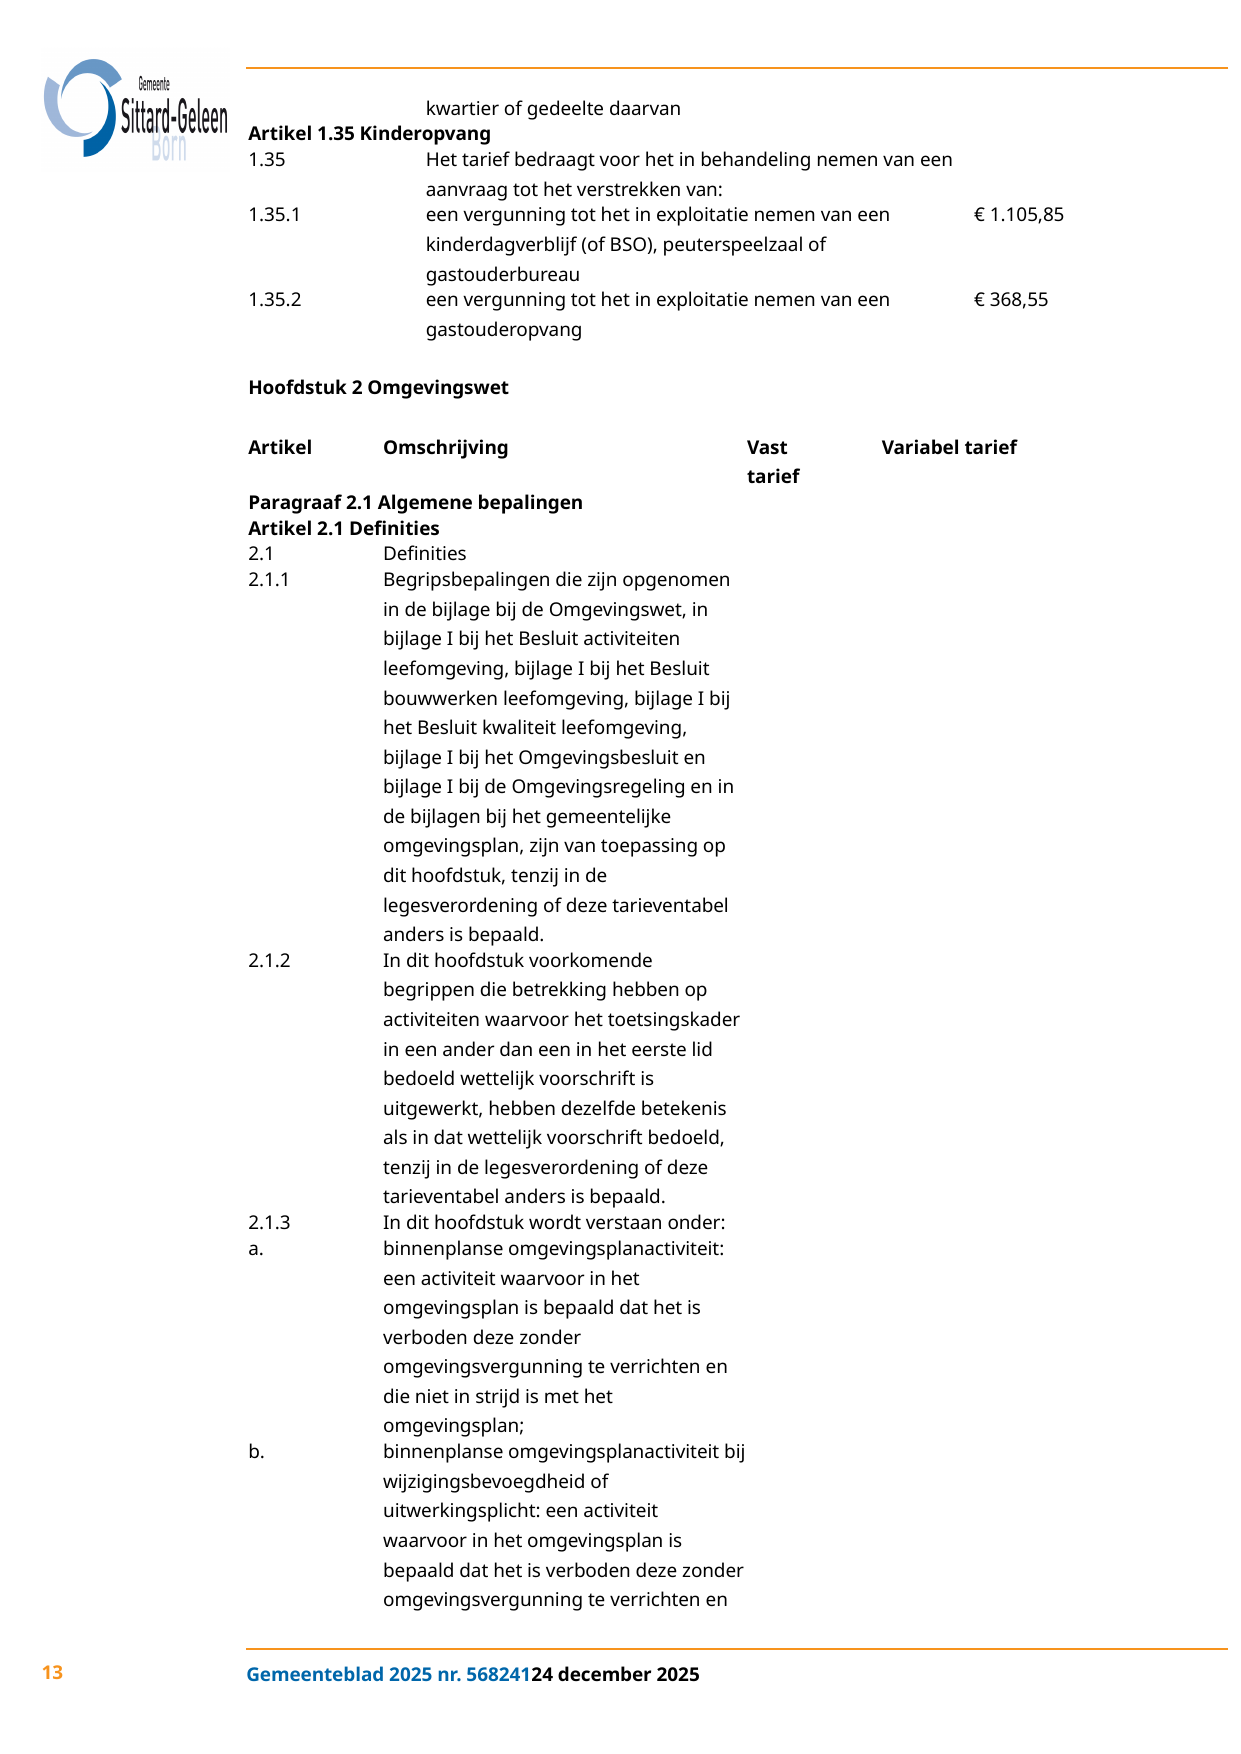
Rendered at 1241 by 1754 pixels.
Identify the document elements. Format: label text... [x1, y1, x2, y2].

table_cell Artikel 2.1 Definities [248, 515, 882, 541]
table_cell 1.35.2 [248, 286, 426, 342]
table_cell € 1.105,85 [974, 202, 1152, 286]
table_cell [248, 95, 426, 121]
table_cell kwartier of gedeelte daarvan [426, 95, 974, 121]
table_cell een vergunning tot het in exploitatie nemen van een gastouderopvang [426, 286, 974, 342]
table_cell Begripsbepalingen die zijn opgenomen in de bijlage bij de Omgevingswet, in bijlage I bij het Besluit activiteiten leefomgeving, bijlage I bij het Besluit bouwwerken leefomgeving, bijlage I bij het Besluit kwaliteit leefomgeving, bijlage I bij het Omgevingsbesluit en bijlage I bij de Omgevingsregeling en in de bijlagen bij het gemeentelijke omgevingsplan, zijn van toepassing op dit hoofdstuk, tenzij in de legesverordening of deze tarieventabel anders is bepaald. [383, 566, 747, 947]
table_cell [882, 1210, 1017, 1235]
table_header Artikel [248, 434, 383, 489]
table_cell [882, 1439, 1017, 1612]
table_cell [882, 566, 1017, 947]
table_cell [882, 541, 1017, 566]
table_cell Definities [383, 541, 747, 566]
table_header Omschrijving [383, 434, 747, 489]
table_cell a. [248, 1235, 383, 1438]
table_cell Het tarief bedraagt voor het in behandeling nemen van een aanvraag tot het verstrekken van: [426, 146, 974, 202]
table_cell Artikel 1.35 Kinderopvang [248, 121, 1152, 146]
table_cell [747, 947, 882, 1209]
table_cell 2.1.1 [248, 566, 383, 947]
table_cell 1.35.1 [248, 202, 426, 286]
table_cell Paragraaf 2.1 Algemene bepalingen [248, 489, 1152, 515]
table_cell binnenplanse omgevingsplanactiviteit bij wijzigingsbevoegdheid of uitwerkingsplicht: een activiteit waarvoor in het omgevingsplan is bepaald dat het is verboden deze zonder omgevingsvergunning te verrichten en [383, 1439, 747, 1612]
table_cell b. [248, 1439, 383, 1612]
table_cell 2.1 [248, 541, 383, 566]
table_header Vast tarief [747, 434, 882, 489]
text Hoofdstuk 2 Omgevingswet [248, 374, 1152, 400]
table_cell [882, 1235, 1017, 1438]
table_cell [747, 1235, 882, 1438]
table_cell [974, 146, 1152, 202]
table_cell [882, 947, 1017, 1209]
table_cell [747, 1439, 882, 1612]
table_cell [747, 566, 882, 947]
table_cell In dit hoofdstuk voorkomende begrippen die betrekking hebben op activiteiten waarvoor het toetsingskader in een ander dan een in het eerste lid bedoeld wettelijk voorschrift is uitgewerkt, hebben dezelfde betekenis als in dat wettelijk voorschrift bedoeld, tenzij in de legesverordening of deze tarieventabel anders is bepaald. [383, 947, 747, 1209]
table_cell 2.1.2 [248, 947, 383, 1209]
table_cell [974, 95, 1152, 121]
table_cell 2.1.3 [248, 1210, 383, 1235]
table_header Variabel tarief [882, 434, 1017, 489]
table_cell [747, 1210, 882, 1235]
table_cell binnenplanse omgevingsplanactiviteit: een activiteit waarvoor in het omgevingsplan is bepaald dat het is verboden deze zonder omgevingsvergunning te verrichten en die niet in strijd is met het omgevingsplan; [383, 1235, 747, 1438]
table_cell € 368,55 [974, 286, 1152, 342]
table_cell een vergunning tot het in exploitatie nemen van een kinderdagverblijf (of BSO), peuterspeelzaal of gastouderbureau [426, 202, 974, 286]
table_cell [747, 541, 882, 566]
table_cell In dit hoofdstuk wordt verstaan onder: [383, 1210, 747, 1235]
table_cell 1.35 [248, 146, 426, 202]
picture [41, 47, 231, 172]
